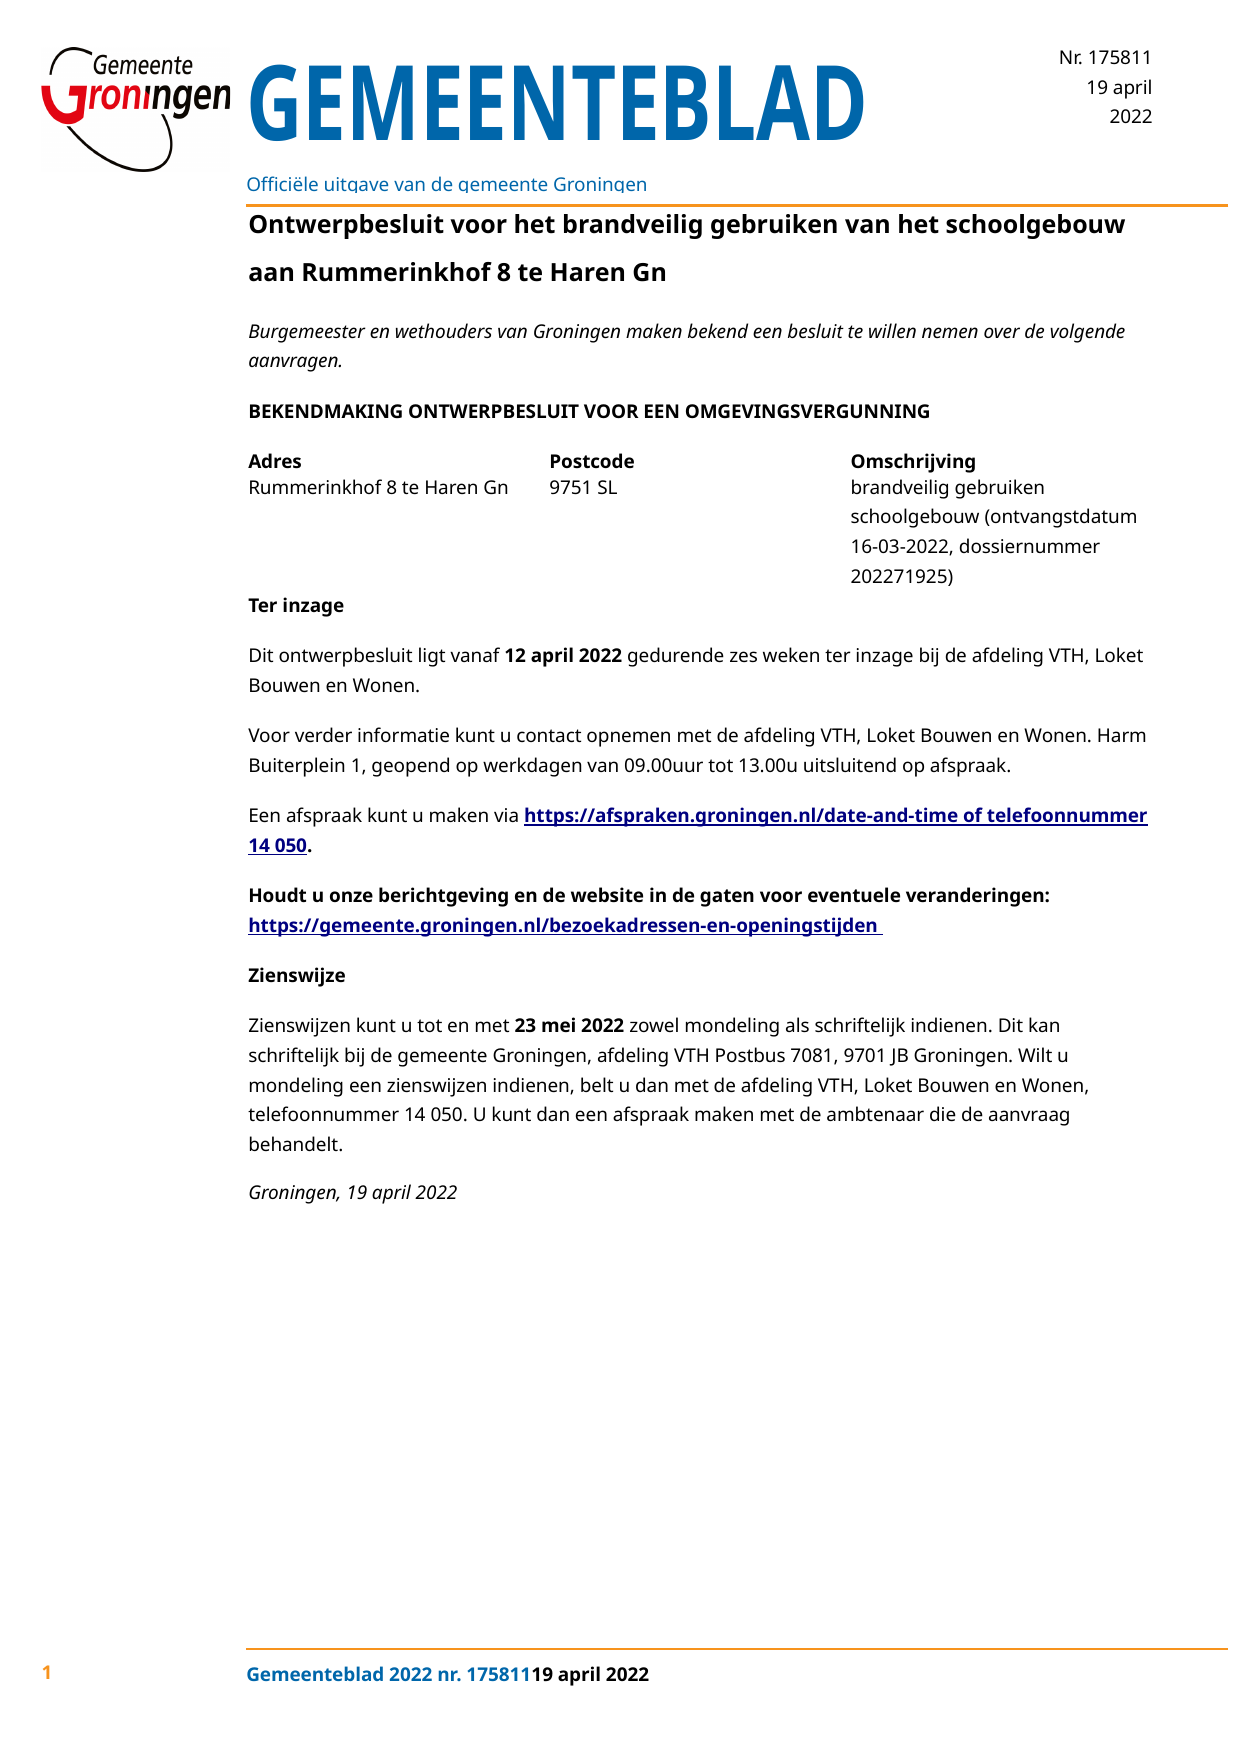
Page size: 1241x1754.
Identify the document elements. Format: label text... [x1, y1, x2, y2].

text Groningen, 19 april 2022 [248, 1179, 1152, 1204]
text Een afspraak kunt u maken via https://afspraken.groningen.nl/date-and-time of telefoonnummer 14 050. [248, 802, 1152, 858]
table_cell Rummerinkhof 8 te Haren Gn [248, 474, 549, 589]
text Voor verder informatie kunt u contact opnemen met de afdeling VTH, Loket Bouwen en Wonen. Harm Buiterplein 1, geopend op werkdagen van 09.00uur tot 13.00u uitsluitend op afspraak. [248, 722, 1152, 778]
picture [41, 47, 231, 172]
text BEKENDMAKING ONTWERPBESLUIT VOOR EEN OMGEVINGSVERGUNNING [248, 398, 1152, 424]
table_header Postcode [549, 449, 850, 474]
text Burgemeester en wethouders van Groningen maken bekend een besluit te willen nemen over de volgende aanvragen. [248, 318, 1152, 373]
text Ter inzage [248, 592, 1152, 618]
text Houdt u onze berichtgeving en de website in de gaten voor eventuele veranderingen: https://gemeente.groningen.nl/bezoekadressen-en-openingstijden [248, 882, 1152, 938]
table_header Adres [248, 449, 549, 474]
table_cell brandveilig gebruiken schoolgebouw (ontvangstdatum 16-03-2022, dossiernummer 202271925) [850, 474, 1152, 589]
text Dit ontwerpbesluit ligt vanaf 12 april 2022 gedurende zes weken ter inzage bij de afdeling VTH, Loket Bouwen en Wonen. [248, 642, 1152, 698]
text Zienswijzen kunt u tot en met 23 mei 2022 zowel mondeling als schriftelijk indienen. Dit kan schriftelijk bij de gemeente Groningen, afdeling VTH Postbus 7081, 9701 JB Groningen. Wilt u mondeling een zienswijzen indienen, belt u dan met de afdeling VTH, Loket Bouwen en Wonen, telefoonnummer 14 050. U kunt dan een afspraak maken met de ambtenaar die de aanvraag behandelt. [248, 1013, 1152, 1157]
text Ontwerpbesluit voor het brandveilig gebruiken van het schoolgebouw aan Rummerinkhof 8 te Haren Gn [248, 207, 1152, 288]
table_header Omschrijving [850, 449, 1152, 474]
text Zienswijze [248, 962, 1152, 988]
table_cell 9751 SL [549, 474, 850, 589]
